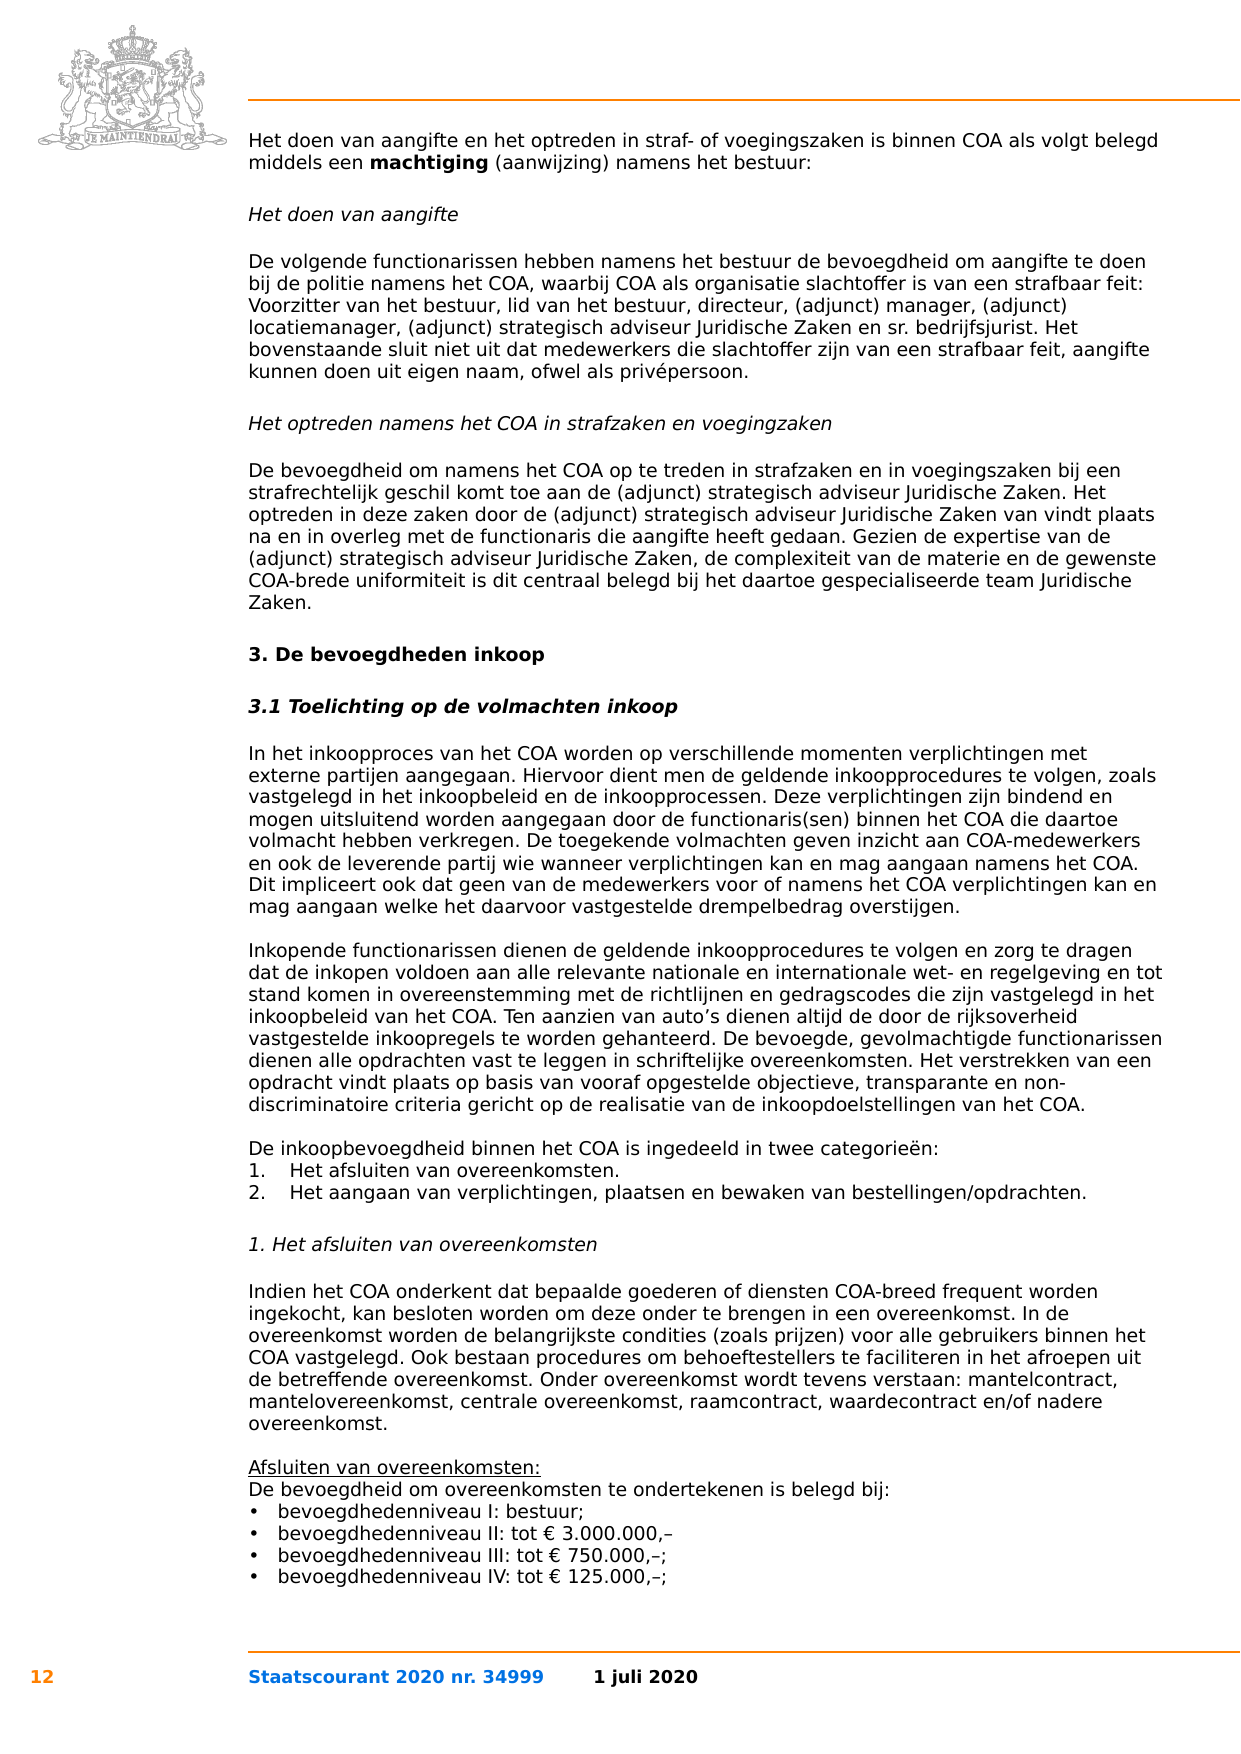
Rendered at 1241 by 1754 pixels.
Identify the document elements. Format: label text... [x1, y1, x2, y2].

text 2. Het aangaan van verplichtingen, plaatsen en bewaken van bestellingen/opdrachten. [248, 1182, 1163, 1204]
text In het inkoopproces van het COA worden op verschillende momenten verplichtingen met externe partijen aangegaan. Hiervoor dient men de geldende inkoopprocedures te volgen, zoals vastgelegd in het inkoopbeleid en de inkoopprocessen. Deze verplichtingen zijn bindend en mogen uitsluitend worden aangegaan door de functionaris(sen) binnen het COA die daartoe volmacht hebben verkregen. De toegekende volmachten geven inzicht aan COA-medewerkers en ook de leverende partij wie wanneer verplichtingen kan en mag aangaan namens het COA. Dit impliceert ook dat geen van de medewerkers voor of namens het COA verplichtingen kan en mag aangaan welke het daarvoor vastgestelde drempelbedrag overstijgen. [248, 742, 1163, 918]
subtitle Het doen van aangifte [248, 204, 1163, 226]
text De volgende functionarissen hebben namens het bestuur de bevoegdheid om aangifte te doen bij de politie namens het COA, waarbij COA als organisatie slachtoffer is van een strafbaar feit: [248, 251, 1163, 295]
text 1. Het afsluiten van overeenkomsten. [248, 1160, 1163, 1182]
text • bevoegdhedenniveau I: bestuur; [248, 1501, 1163, 1522]
text Afsluiten van overeenkomsten: [248, 1457, 1163, 1478]
text Voorzitter van het bestuur, lid van het bestuur, directeur, (adjunct) manager, (adjunct) locatiemanager, (adjunct) strategisch adviseur Juridische Zaken en sr. bedrijfsjurist. Het bovenstaande sluit niet uit dat medewerkers die slachtoffer zijn van een strafbaar feit, aangifte kunnen doen uit eigen naam, ofwel als privépersoon. [248, 295, 1163, 383]
text Inkopende functionarissen dienen de geldende inkoopprocedures te volgen en zorg te dragen dat de inkopen voldoen aan alle relevante nationale en internationale wet- en regelgeving en tot stand komen in overeenstemming met de richtlijnen en gedragscodes die zijn vastgelegd in het inkoopbeleid van het COA. Ten aanzien van auto’s dienen altijd de door de rijksoverheid vastgestelde inkoopregels te worden gehanteerd. De bevoegde, gevolmachtigde functionarissen dienen alle opdrachten vast te leggen in schriftelijke overeenkomsten. Het verstrekken van een opdracht vindt plaats op basis van vooraf opgestelde objectieve, transparante en non-discriminatoire criteria gericht op de realisatie van de inkoopdoelstellingen van het COA. [248, 940, 1163, 1116]
subtitle Het optreden namens het COA in strafzaken en voegingzaken [248, 413, 1163, 435]
text Indien het COA onderkent dat bepaalde goederen of diensten COA-breed frequent worden ingekocht, kan besloten worden om deze onder te brengen in een overeenkomst. In de overeenkomst worden de belangrijkste condities (zoals prijzen) voor alle gebruikers binnen het COA vastgelegd. Ook bestaan procedures om behoeftestellers te faciliteren in het afroepen uit de betreffende overeenkomst. Onder overeenkomst wordt tevens verstaan: mantelcontract, mantelovereenkomst, centrale overeenkomst, raamcontract, waardecontract en/of nadere overeenkomst. [248, 1281, 1163, 1435]
subtitle 3.1 Toelichting op de volmachten inkoop [248, 696, 1163, 717]
text • bevoegdhedenniveau III: tot € 750.000,–; [248, 1544, 1163, 1566]
subtitle 1. Het afsluiten van overeenkomsten [248, 1234, 1163, 1256]
text De bevoegdheid om overeenkomsten te ondertekenen is belegd bij: [248, 1478, 1163, 1501]
text • bevoegdhedenniveau IV: tot € 125.000,–; [248, 1566, 1163, 1588]
text • bevoegdhedenniveau II: tot € 3.000.000,– [248, 1522, 1163, 1544]
text De bevoegdheid om namens het COA op te treden in strafzaken en in voegingszaken bij een strafrechtelijk geschil komt toe aan de (adjunct) strategisch adviseur Juridische Zaken. Het optreden in deze zaken door de (adjunct) strategisch adviseur Juridische Zaken van vindt plaats na en in overleg met de functionaris die aangifte heeft gedaan. Gezien de expertise van de (adjunct) strategisch adviseur Juridische Zaken, de complexiteit van de materie en de gewenste COA-brede uniformiteit is dit centraal belegd bij het daartoe gespecialiseerde team Juridische Zaken. [248, 460, 1163, 613]
picture [38, 25, 227, 150]
text Het doen van aangifte en het optreden in straf- of voegingszaken is binnen COA als volgt belegd middels een machtiging (aanwijzing) namens het bestuur: [248, 130, 1163, 174]
subtitle 3. De bevoegdheden inkoop [248, 643, 1163, 666]
text De inkoopbevoegdheid binnen het COA is ingedeeld in twee categorieën: [248, 1138, 1163, 1160]
